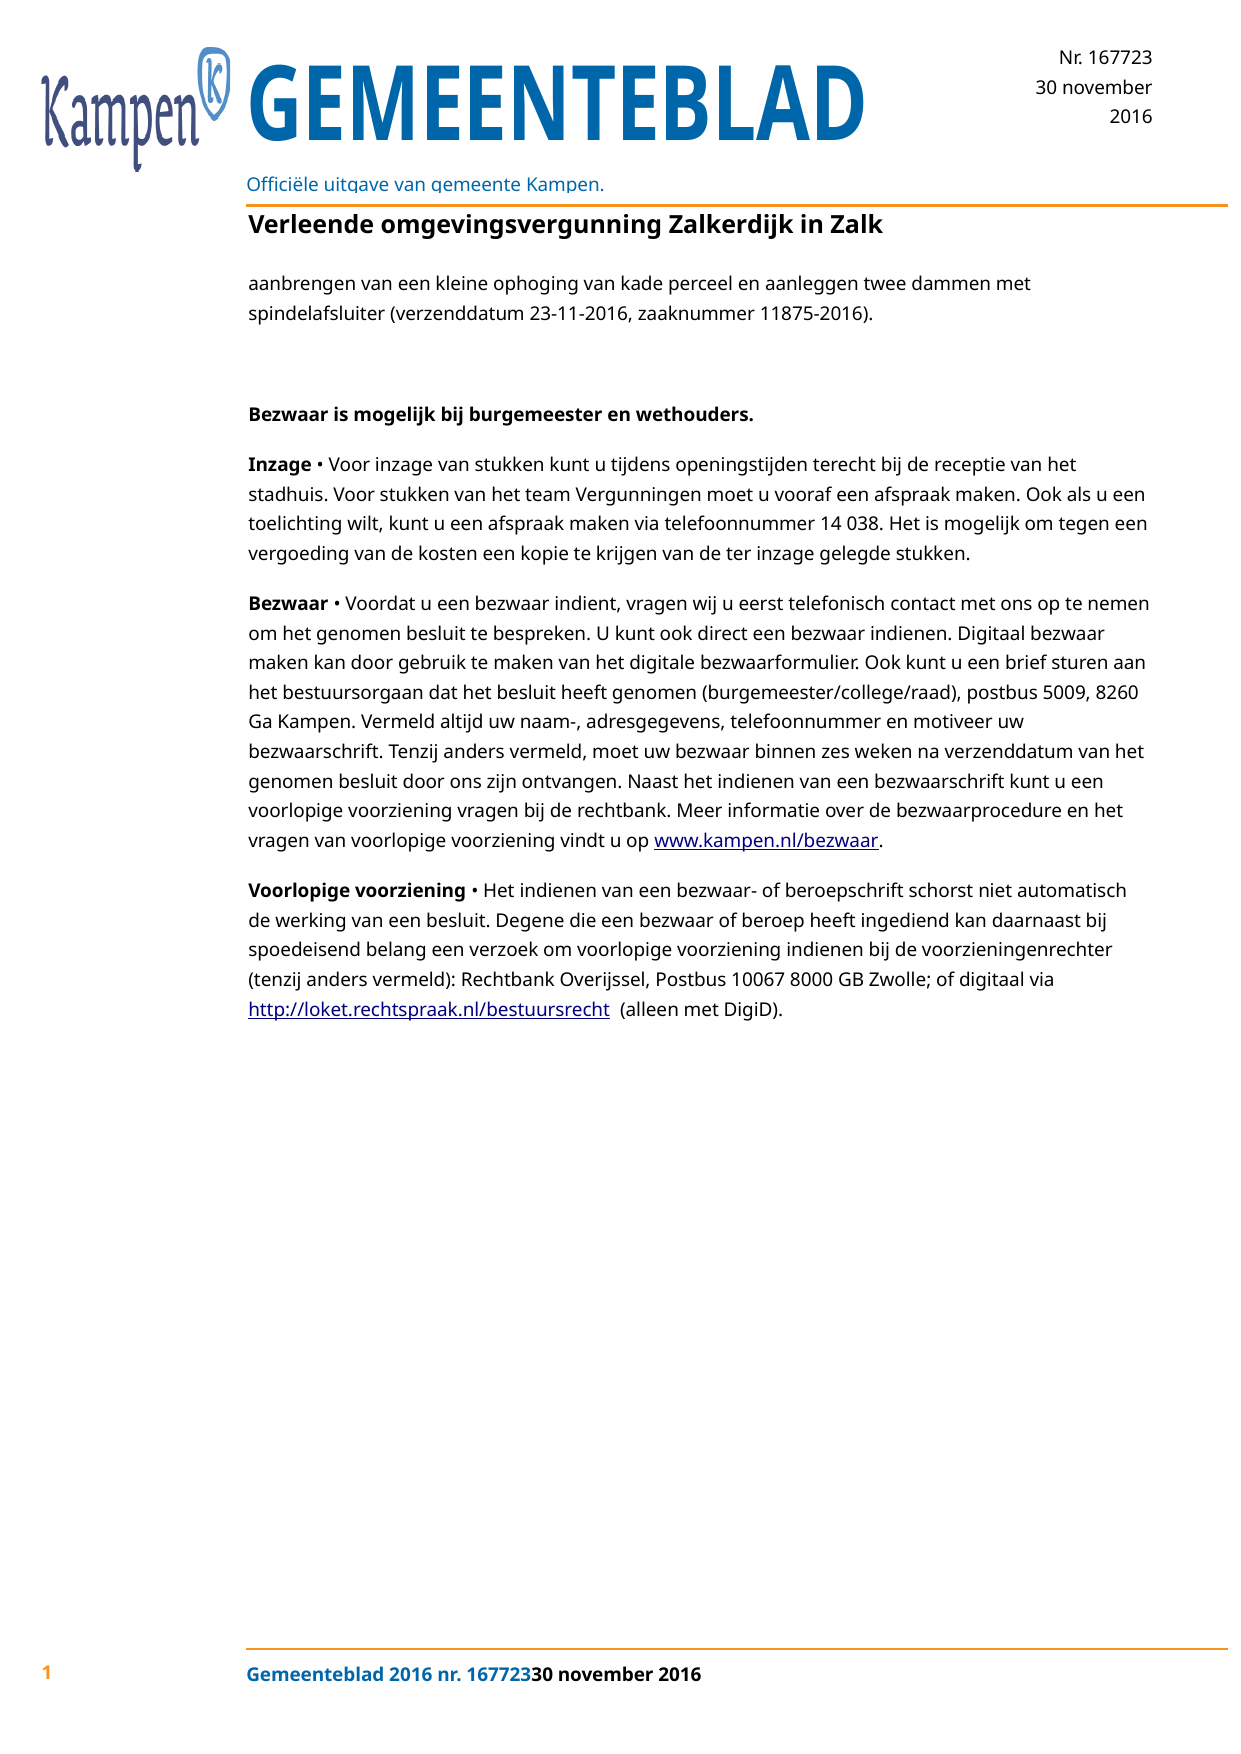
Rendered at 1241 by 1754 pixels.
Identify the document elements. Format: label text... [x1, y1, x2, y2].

text Voorlopige voorziening • Het indienen van een bezwaar- of beroepschrift schorst niet automatisch de werking van een besluit. Degene die een bezwaar of beroep heeft ingediend kan daarnaast bij spoedeisend belang een verzoek om voorlopige voorziening indienen bij de voorzieningenrechter (tenzij anders vermeld): Rechtbank Overijssel, Postbus 10067 8000 GB Zwolle; of digitaal via http://loket.rechtspraak.nl/bestuursrecht (alleen met DigiD). [248, 877, 1152, 1021]
text Inzage • Voor inzage van stukken kunt u tijdens openingstijden terecht bij de receptie van het stadhuis. Voor stukken van het team Vergunningen moet u vooraf een afspraak maken. Ook als u een toelichting wilt, kunt u een afspraak maken via telefoonnummer 14 038. Het is mogelijk om tegen een vergoeding van de kosten een kopie te krijgen van de ter inzage gelegde stukken. [248, 451, 1152, 566]
text Bezwaar • Voordat u een bezwaar indient, vragen wij u eerst telefonisch contact met ons op te nemen om het genomen besluit te bespreken. U kunt ook direct een bezwaar indienen. Digitaal bezwaar maken kan door gebruik te maken van het digitale bezwaarformulier. Ook kunt u een brief sturen aan het bestuursorgaan dat het besluit heeft genomen (burgemeester/college/raad), postbus 5009, 8260 Ga Kampen. Vermeld altijd uw naam-, adresgegevens, telefoonnummer en motiveer uw bezwaarschrift. Tenzij anders vermeld, moet uw bezwaar binnen zes weken na verzenddatum van het genomen besluit door ons zijn ontvangen. Naast het indienen van een bezwaarschrift kunt u een voorlopige voorziening vragen bij de rechtbank. Meer informatie over de bezwaarprocedure en het vragen van voorlopige voorziening vindt u op www.kampen.nl/bezwaar. [248, 590, 1152, 853]
text Verleende omgevingsvergunning Zalkerdijk in Zalk [248, 207, 1152, 241]
text aanbrengen van een kleine ophoging van kade perceel en aanleggen twee dammen met spindelafsluiter (verzenddatum 23-11-2016, zaaknummer 11875-2016). [248, 270, 1152, 326]
picture [41, 47, 231, 172]
text Bezwaar is mogelijk bij burgemeester en wethouders. [248, 401, 1152, 426]
